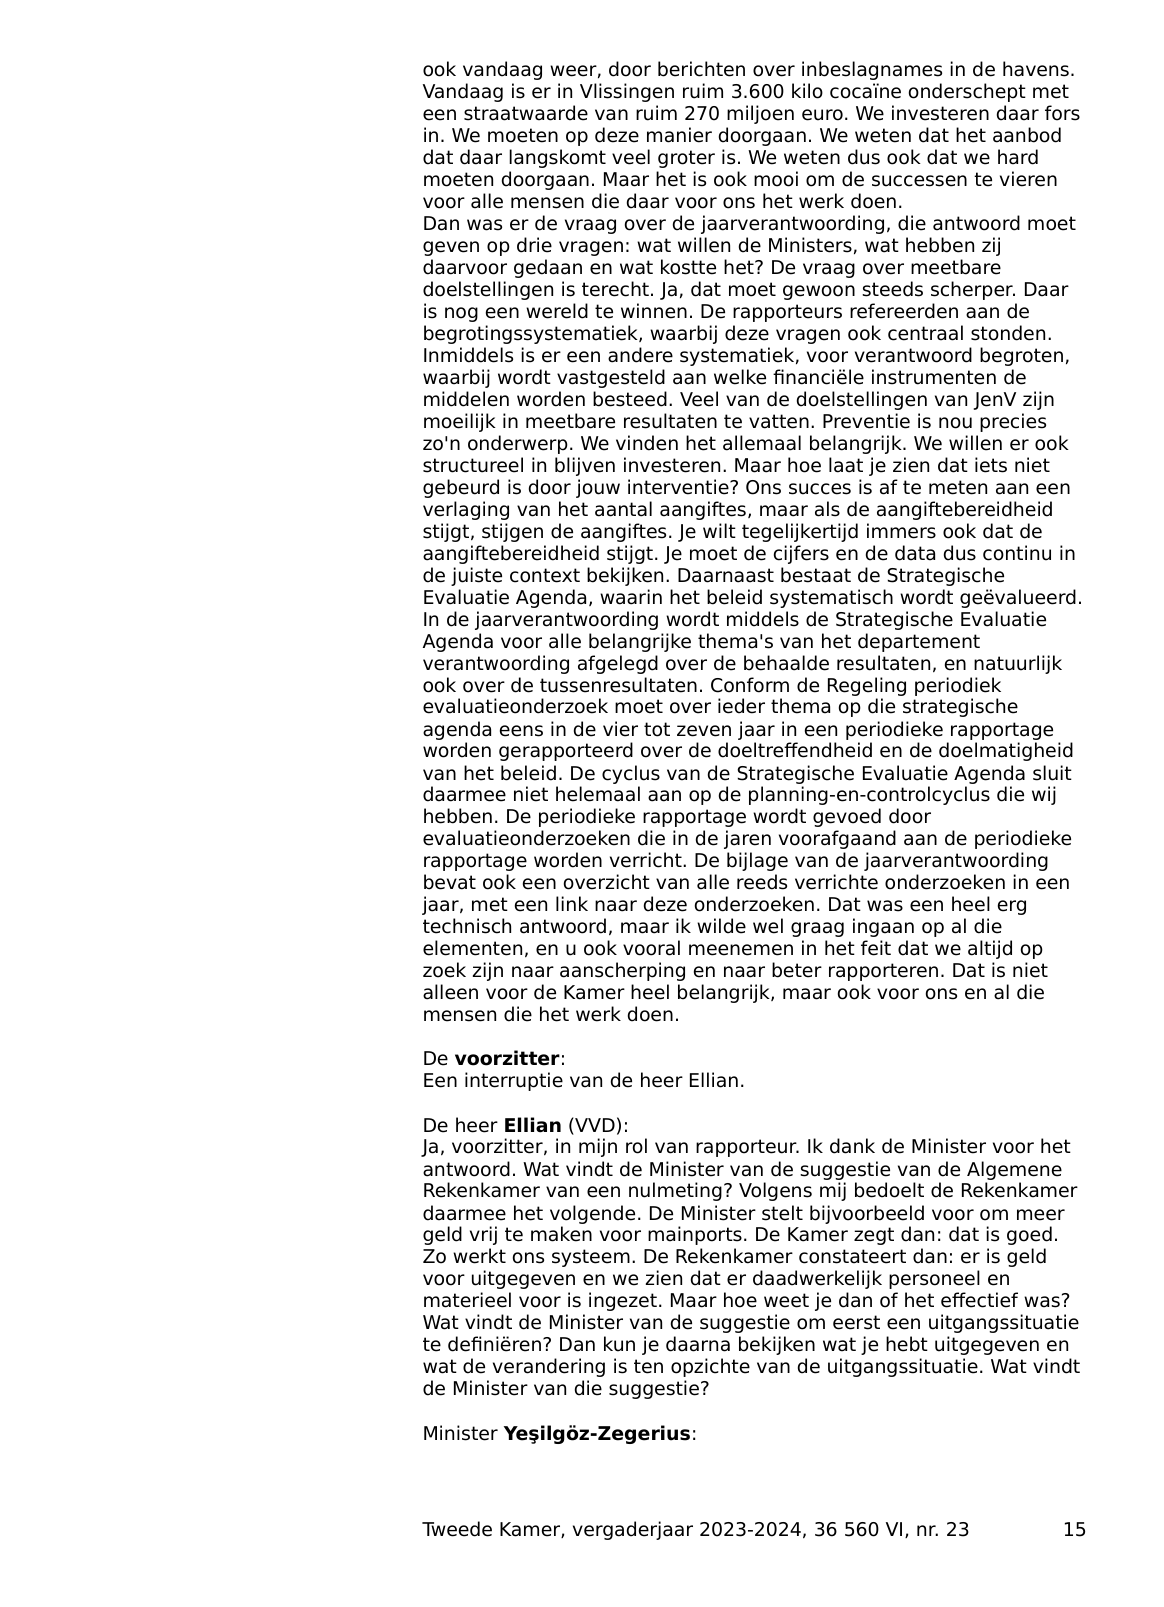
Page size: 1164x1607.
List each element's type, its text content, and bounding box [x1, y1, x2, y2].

text De heer Ellian (VVD): [422, 1114, 1087, 1136]
text Minister Yeşilgöz-Zegerius: [422, 1422, 1087, 1444]
text Ja, voorzitter, in mijn rol van rapporteur. Ik dank de Minister voor het antwoord. Wat vindt de Minister van de suggestie van de Algemene Rekenkamer van een nulmeting? Volgens mij bedoelt de Rekenkamer daarmee het volgende. De Minister stelt bijvoorbeeld voor om meer geld vrij te maken voor mainports. De Kamer zegt dan: dat is goed. Zo werkt ons systeem. De Rekenkamer constateert dan: er is geld voor uitgegeven en we zien dat er daadwerkelijk personeel en materieel voor is ingezet. Maar hoe weet je dan of het effectief was? Wat vindt de Minister van de suggestie om eerst een uitgangssituatie te definiëren? Dan kun je daarna bekijken wat je hebt uitgegeven en wat de verandering is ten opzichte van de uitgangssituatie. Wat vindt de Minister van die suggestie? [422, 1136, 1087, 1400]
text ook vandaag weer, door berichten over inbeslagnames in de havens. Vandaag is er in Vlissingen ruim 3.600 kilo cocaïne onderschept met een straatwaarde van ruim 270 miljoen euro. We investeren daar fors in. We moeten op deze manier doorgaan. We weten dat het aanbod dat daar langskomt veel groter is. We weten dus ook dat we hard moeten doorgaan. Maar het is ook mooi om de successen te vieren voor alle mensen die daar voor ons het werk doen. [422, 59, 1087, 213]
text Een interruptie van de heer Ellian. [422, 1070, 1087, 1092]
text Dan was er de vraag over de jaarverantwoording, die antwoord moet geven op drie vragen: wat willen de Ministers, wat hebben zij daarvoor gedaan en wat kostte het? De vraag over meetbare doelstellingen is terecht. Ja, dat moet gewoon steeds scherper. Daar is nog een wereld te winnen. De rapporteurs refereerden aan de begrotingssystematiek, waarbij deze vragen ook centraal stonden. Inmiddels is er een andere systematiek, voor verantwoord begroten, waarbij wordt vastgesteld aan welke financiële instrumenten de middelen worden besteed. Veel van de doelstellingen van JenV zijn moeilijk in meetbare resultaten te vatten. Preventie is nou precies zo'n onderwerp. We vinden het allemaal belangrijk. We willen er ook structureel in blijven investeren. Maar hoe laat je zien dat iets niet gebeurd is door jouw interventie? Ons succes is af te meten aan een verlaging van het aantal aangiftes, maar als de aangiftebereidheid stijgt, stijgen de aangiftes. Je wilt tegelijkertijd immers ook dat de aangiftebereidheid stijgt. Je moet de cijfers en de data dus continu in de juiste context bekijken. Daarnaast bestaat de Strategische Evaluatie Agenda, waarin het beleid systematisch wordt geëvalueerd. In de jaarverantwoording wordt middels de Strategische Evaluatie Agenda voor alle belangrijke thema's van het departement verantwoording afgelegd over de behaalde resultaten, en natuurlijk ook over de tussenresultaten. Conform de Regeling periodiek evaluatieonderzoek moet over ieder thema op die strategische agenda eens in de vier tot zeven jaar in een periodieke rapportage worden gerapporteerd over de doeltreffendheid en de doelmatigheid van het beleid. De cyclus van de Strategische Evaluatie Agenda sluit daarmee niet helemaal aan op de planning-en-controlcyclus die wij hebben. De periodieke rapportage wordt gevoed door evaluatieonderzoeken die in de jaren voorafgaand aan de periodieke rapportage worden verricht. De bijlage van de jaarverantwoording bevat ook een overzicht van alle reeds verrichte onderzoeken in een jaar, met een link naar deze onderzoeken. Dat was een heel erg technisch antwoord, maar ik wilde wel graag ingaan op al die elementen, en u ook vooral meenemen in het feit dat we altijd op zoek zijn naar aanscherping en naar beter rapporteren. Dat is niet alleen voor de Kamer heel belangrijk, maar ook voor ons en al die mensen die het werk doen. [422, 213, 1087, 1026]
text De voorzitter: [422, 1048, 1087, 1070]
